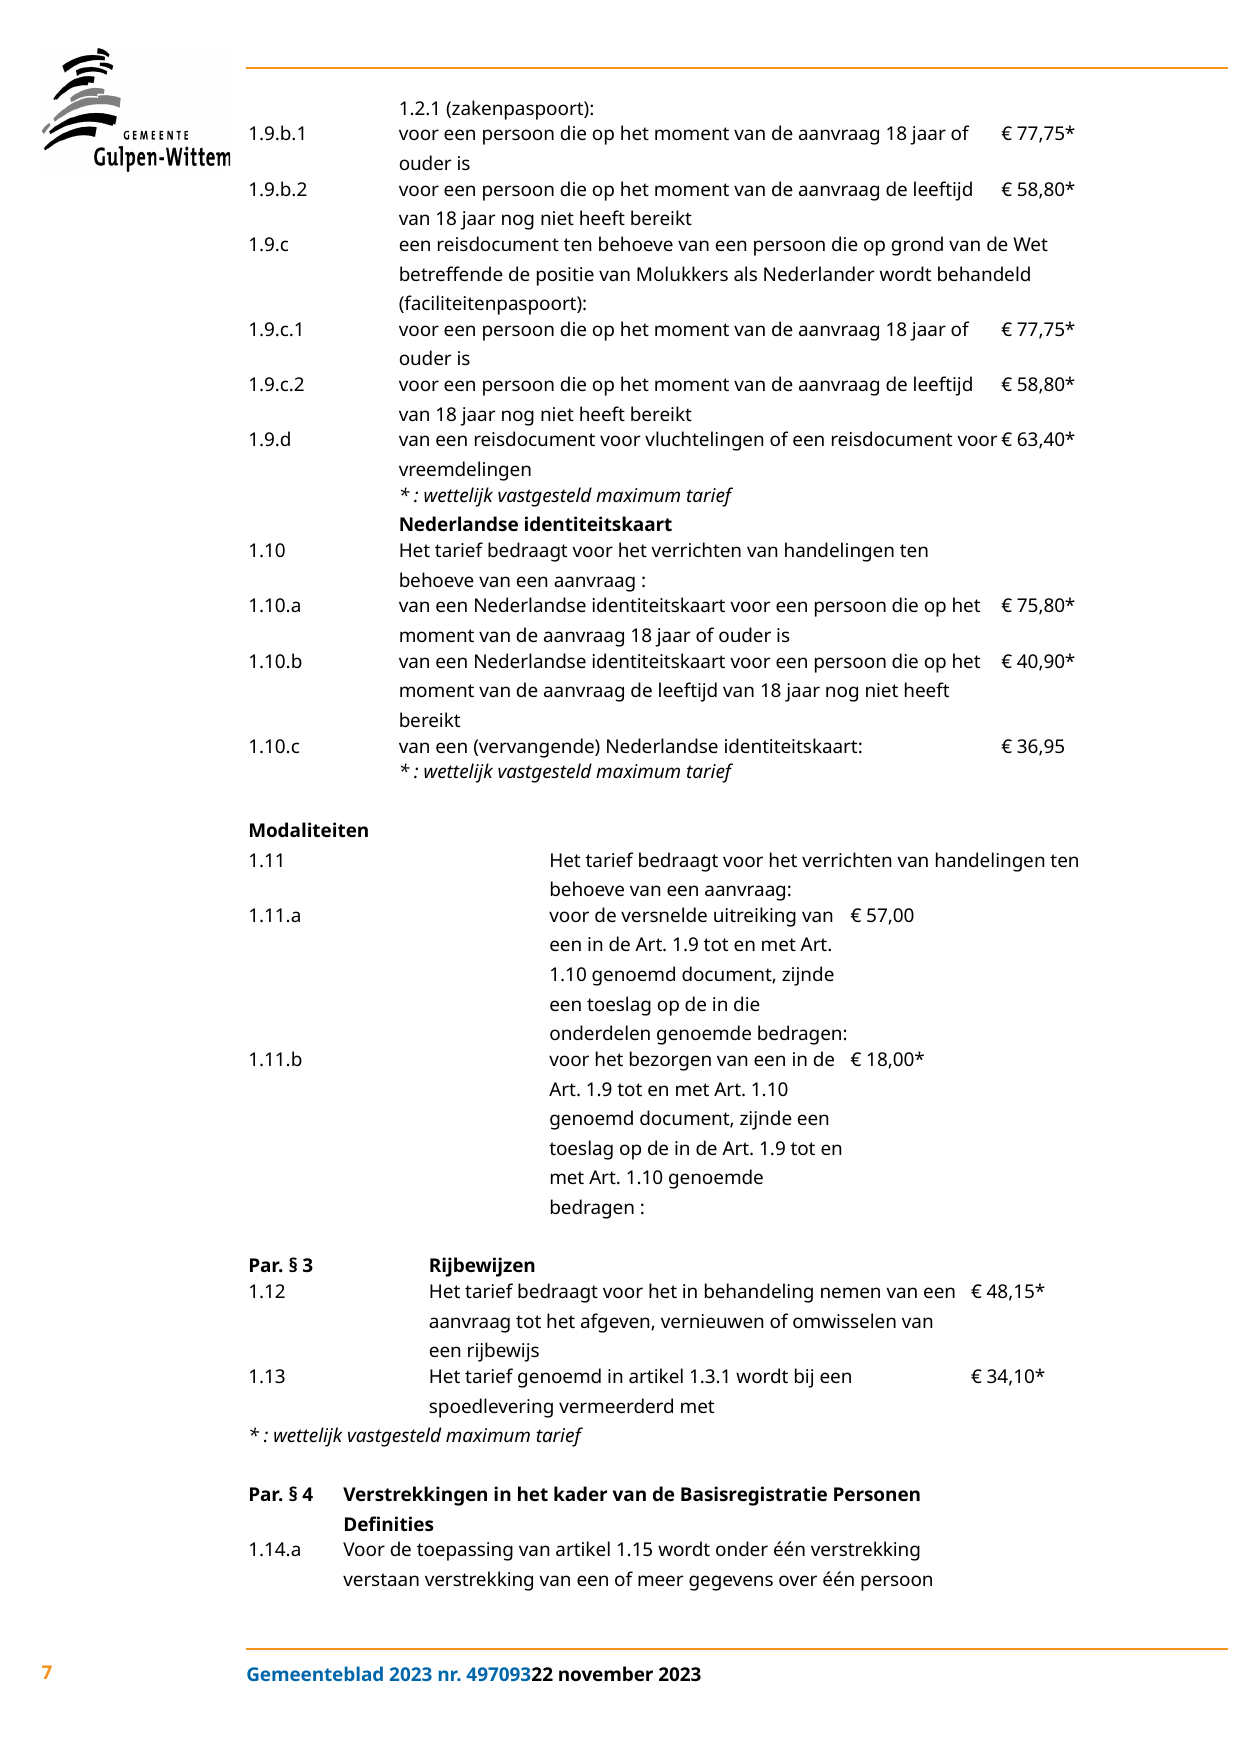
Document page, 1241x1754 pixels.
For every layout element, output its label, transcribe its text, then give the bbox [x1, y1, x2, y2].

table_cell voor een persoon die op het moment van de aanvraag de leeftijd van 18 jaar nog niet heeft bereikt [399, 176, 1001, 231]
text * : wettelijk vastgesteld maximum tarief [248, 1422, 1152, 1448]
table_cell [1001, 95, 1152, 121]
table_cell [1001, 482, 1152, 537]
table_header [961, 1481, 1009, 1536]
table_cell [248, 482, 398, 537]
table_cell van een Nederlandse identiteitskaart voor een persoon die op het moment van de aanvraag 18 jaar of ouder is [399, 593, 1001, 648]
table_cell € 36,95 [1001, 733, 1152, 758]
table_cell voor een persoon die op het moment van de aanvraag 18 jaar of ouder is [399, 121, 1001, 176]
table_cell 1.9.d [248, 427, 398, 482]
table_header Par. § 4 [248, 1481, 343, 1536]
table_cell Het tarief genoemd in artikel 1.3.1 wordt bij een spoedlevering vermeerderd met [429, 1363, 971, 1419]
table_cell Voor de toepassing van artikel 1.15 wordt onder één verstrekking verstaan verstrekking van een of meer gegevens over één persoon [343, 1536, 961, 1592]
table_cell een reisdocument ten behoeve van een persoon die op grond van de Wet betreffende de positie van Molukkers als Nederlander wordt behandeld (faciliteitenpaspoort): [399, 231, 1152, 316]
table_cell van een reisdocument voor vluchtelingen of een reisdocument voor vreemdelingen [399, 427, 1001, 482]
table_cell € 77,75* [1001, 316, 1152, 371]
table_cell 1.12 [248, 1279, 429, 1363]
table_cell [248, 95, 398, 121]
table_cell 1.9.c.2 [248, 371, 398, 427]
text Modaliteiten [248, 817, 1152, 843]
table_cell 1.9.c [248, 231, 398, 316]
table_cell voor de versnelde uitreiking van een in de Art. 1.9 tot en met Art. 1.10 genoemd document, zijnde een toeslag op de in die onderdelen genoemde bedragen: [549, 902, 850, 1046]
table_cell € 57,00 [850, 902, 1152, 1046]
table_cell € 48,15* [971, 1279, 1152, 1363]
table_cell 1.9.b.2 [248, 176, 398, 231]
table_cell 1.10.b [248, 648, 398, 733]
table_cell [961, 1536, 1009, 1592]
table_cell * : wettelijk vastgesteld maximum tarief Nederlandse identiteitskaart [399, 482, 1001, 537]
table_cell * : wettelijk vastgesteld maximum tarief [399, 759, 1001, 784]
table_header Par. § 3 [248, 1253, 429, 1278]
table_cell Het tarief bedraagt voor het in behandeling nemen van een aanvraag tot het afgeven, vernieuwen of omwisselen van een rijbewijs [429, 1279, 971, 1363]
table_cell € 77,75* [1001, 121, 1152, 176]
table_cell van een Nederlandse identiteitskaart voor een persoon die op het moment van de aanvraag de leeftijd van 18 jaar nog niet heeft bereikt [399, 648, 1001, 733]
table_cell € 58,80* [1001, 371, 1152, 427]
table_cell € 40,90* [1001, 648, 1152, 733]
table_cell € 34,10* [971, 1363, 1152, 1419]
picture [41, 47, 231, 172]
table_cell 1.11.a [248, 902, 549, 1046]
table_cell [248, 759, 398, 784]
table_header [971, 1253, 1152, 1278]
table_cell 1.9.c.1 [248, 316, 398, 371]
table_cell voor een persoon die op het moment van de aanvraag de leeftijd van 18 jaar nog niet heeft bereikt [399, 371, 1001, 427]
table_cell [1001, 759, 1152, 784]
table_header Verstrekkingen in het kader van de Basisregistratie Personen Definities [343, 1481, 961, 1536]
table_cell 1.14.a [248, 1536, 343, 1592]
table_header Het tarief bedraagt voor het verrichten van handelingen ten behoeve van een aanvraag: [549, 847, 1152, 902]
table_cell 1.11.b [248, 1046, 549, 1220]
table_cell € 58,80* [1001, 176, 1152, 231]
table_cell 1.2.1 (zakenpaspoort): [399, 95, 1001, 121]
table_cell € 63,40* [1001, 427, 1152, 482]
table_cell € 18,00* [850, 1046, 1152, 1220]
table_cell 1.10 [248, 537, 398, 593]
table_cell voor het bezorgen van een in de Art. 1.9 tot en met Art. 1.10 genoemd document, zijnde een toeslag op de in de Art. 1.9 tot en met Art. 1.10 genoemde bedragen : [549, 1046, 850, 1220]
table_cell 1.10.a [248, 593, 398, 648]
table_cell voor een persoon die op het moment van de aanvraag 18 jaar of ouder is [399, 316, 1001, 371]
table_cell € 75,80* [1001, 593, 1152, 648]
table_cell Het tarief bedraagt voor het verrichten van handelingen ten behoeve van een aanvraag : [399, 537, 1001, 593]
table_cell 1.13 [248, 1363, 429, 1419]
table_cell van een (vervangende) Nederlandse identiteitskaart: [399, 733, 1001, 758]
table_cell [1001, 537, 1152, 593]
table_header 1.11 [248, 847, 549, 902]
table_header Rijbewijzen [429, 1253, 971, 1278]
table_cell 1.10.c [248, 733, 398, 758]
table_cell 1.9.b.1 [248, 121, 398, 176]
